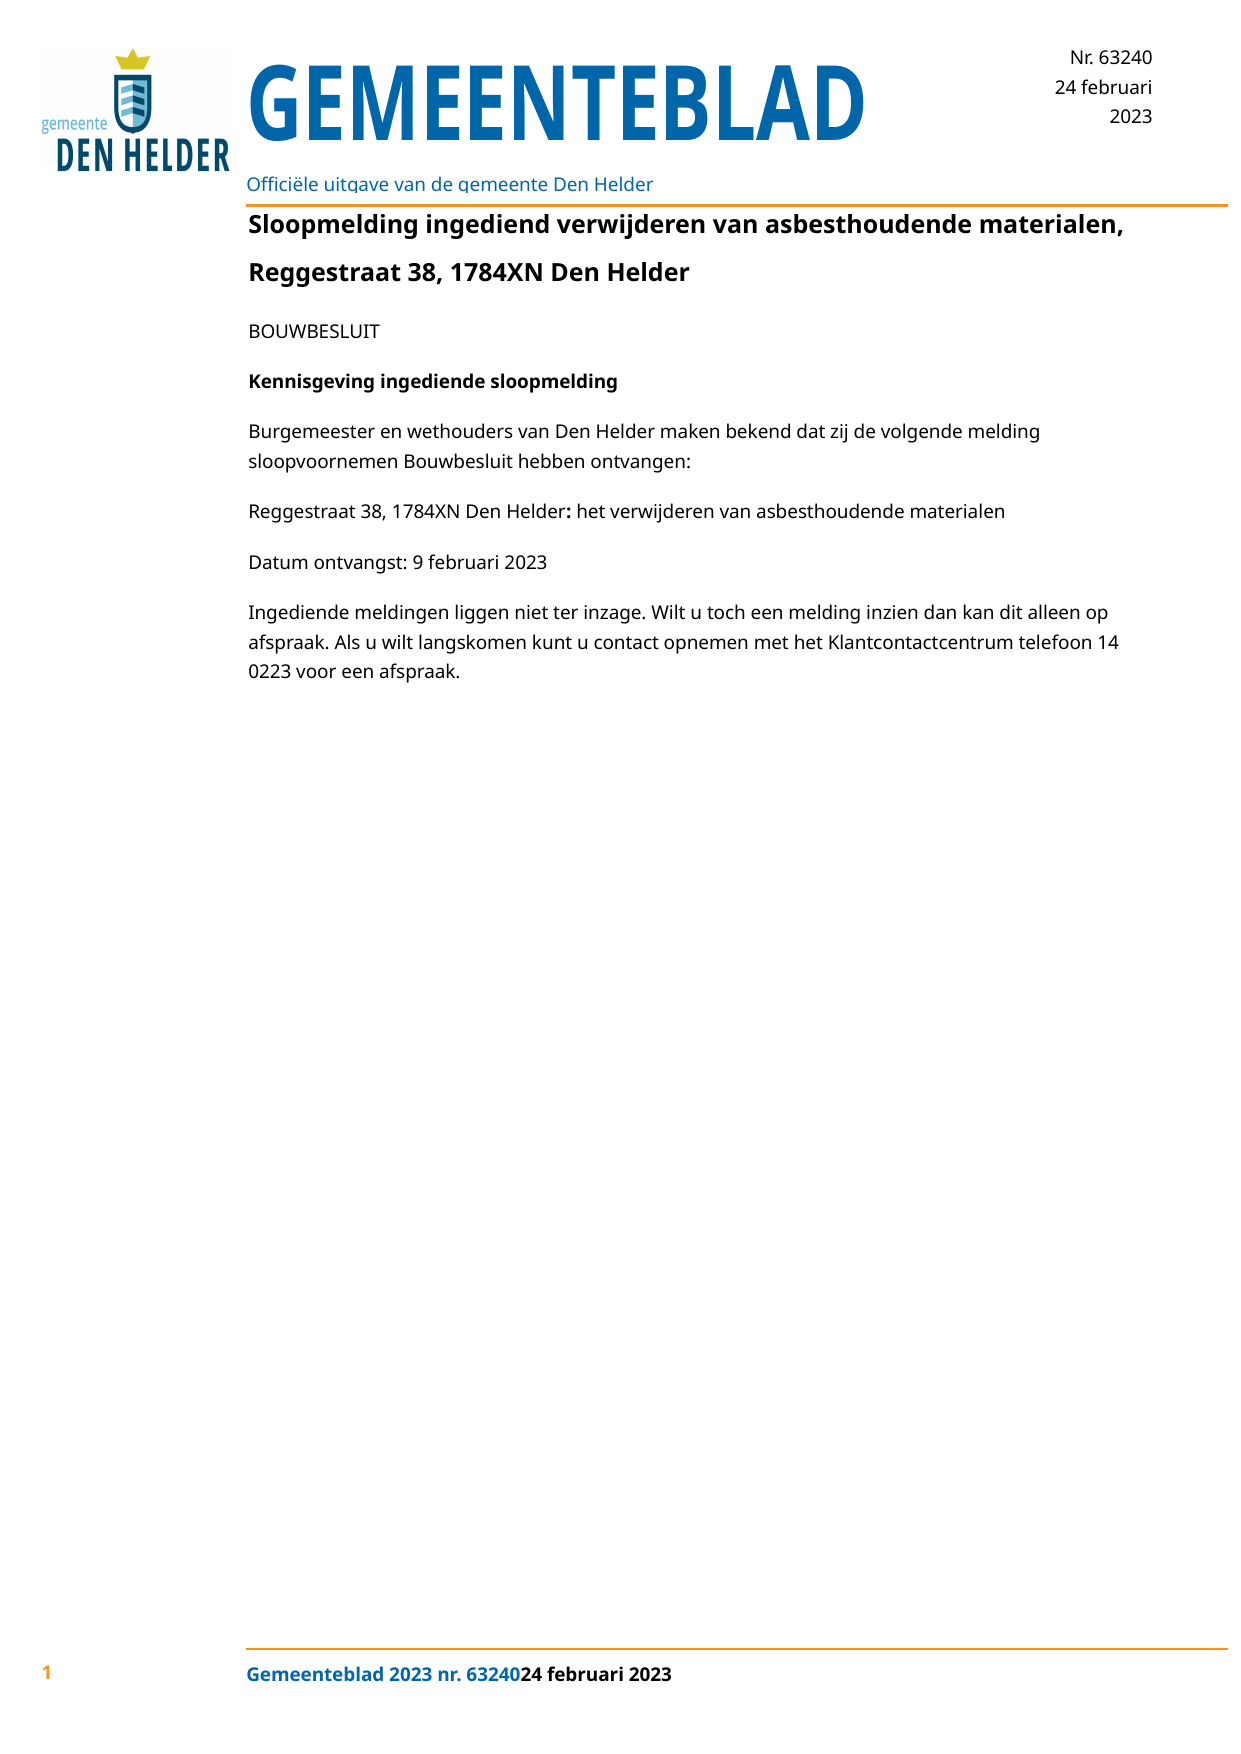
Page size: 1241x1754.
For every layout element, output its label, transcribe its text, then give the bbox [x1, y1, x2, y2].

text Sloopmelding ingediend verwijderen van asbesthoudende materialen, Reggestraat 38, 1784XN Den Helder [248, 207, 1152, 288]
text Reggestraat 38, 1784XN Den Helder: het verwijderen van asbesthoudende materialen [248, 499, 1152, 524]
picture [41, 47, 231, 172]
picture [63, 144, 68, 165]
picture [130, 157, 135, 172]
text Ingediende meldingen liggen niet ter inzage. Wilt u toch een melding inzien dan kan dit alleen op afspraak. Als u wilt langskomen kunt u contact opnemen met het Klantcontactcentrum telefoon 14 0223 voor een afspraak. [248, 599, 1152, 684]
text Burgemeester en wethouders van Den Helder maken bekend dat zij de volgende melding sloopvoornemen Bouwbesluit hebben ontvangen: [248, 419, 1152, 474]
text BOUWBESLUIT [248, 318, 1152, 344]
text Kennisgeving ingediende sloopmelding [248, 368, 1152, 394]
picture [220, 160, 224, 172]
picture [100, 154, 106, 172]
picture [182, 144, 187, 165]
text Datum ontvangst: 9 februari 2023 [248, 549, 1152, 575]
